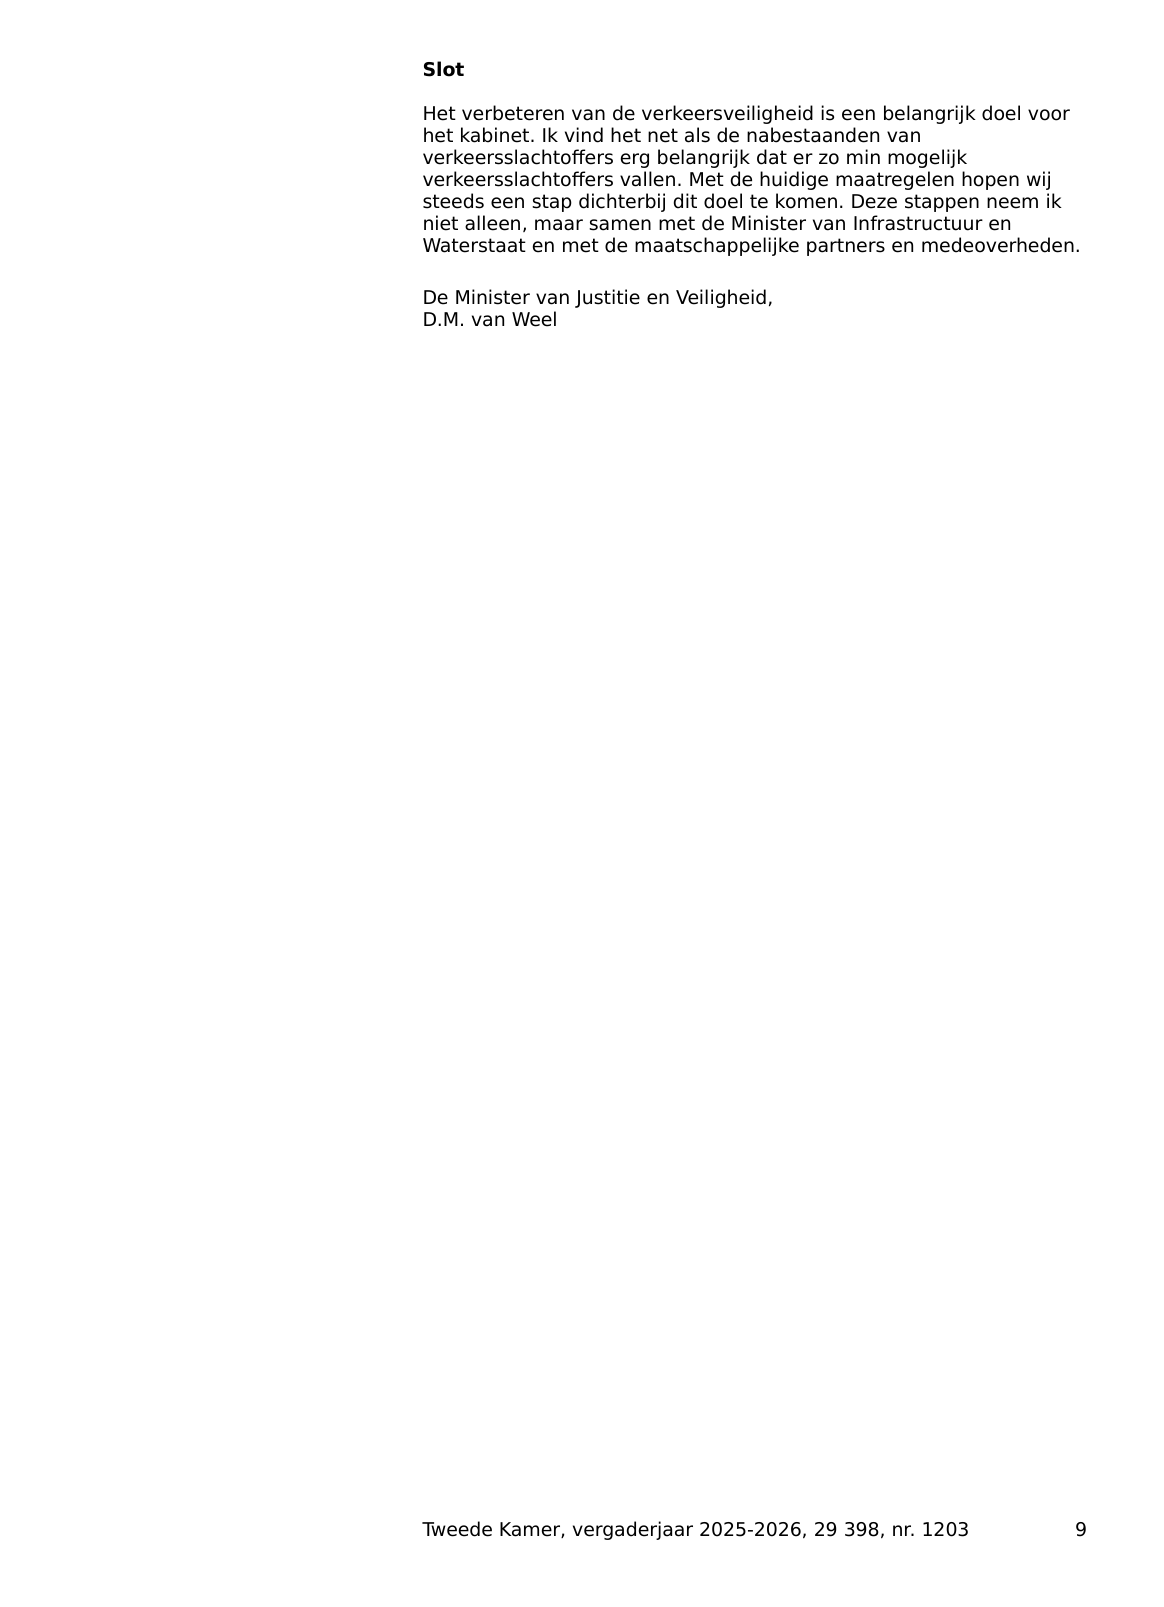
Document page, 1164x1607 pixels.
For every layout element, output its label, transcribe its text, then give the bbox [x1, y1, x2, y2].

text Het verbeteren van de verkeersveiligheid is een belangrijk doel voor het kabinet. Ik vind het net als de nabestaanden van verkeersslachtoffers erg belangrijk dat er zo min mogelijk verkeersslachtoffers vallen. Met de huidige maatregelen hopen wij steeds een stap dichterbij dit doel te komen. Deze stappen neem ik niet alleen, maar samen met de Minister van Infrastructuur en Waterstaat en met de maatschappelijke partners en medeoverheden. [422, 103, 1087, 257]
subtitle Slot [422, 59, 1087, 81]
text De Minister van Justitie en Veiligheid, D.M. van Weel [422, 287, 1087, 331]
